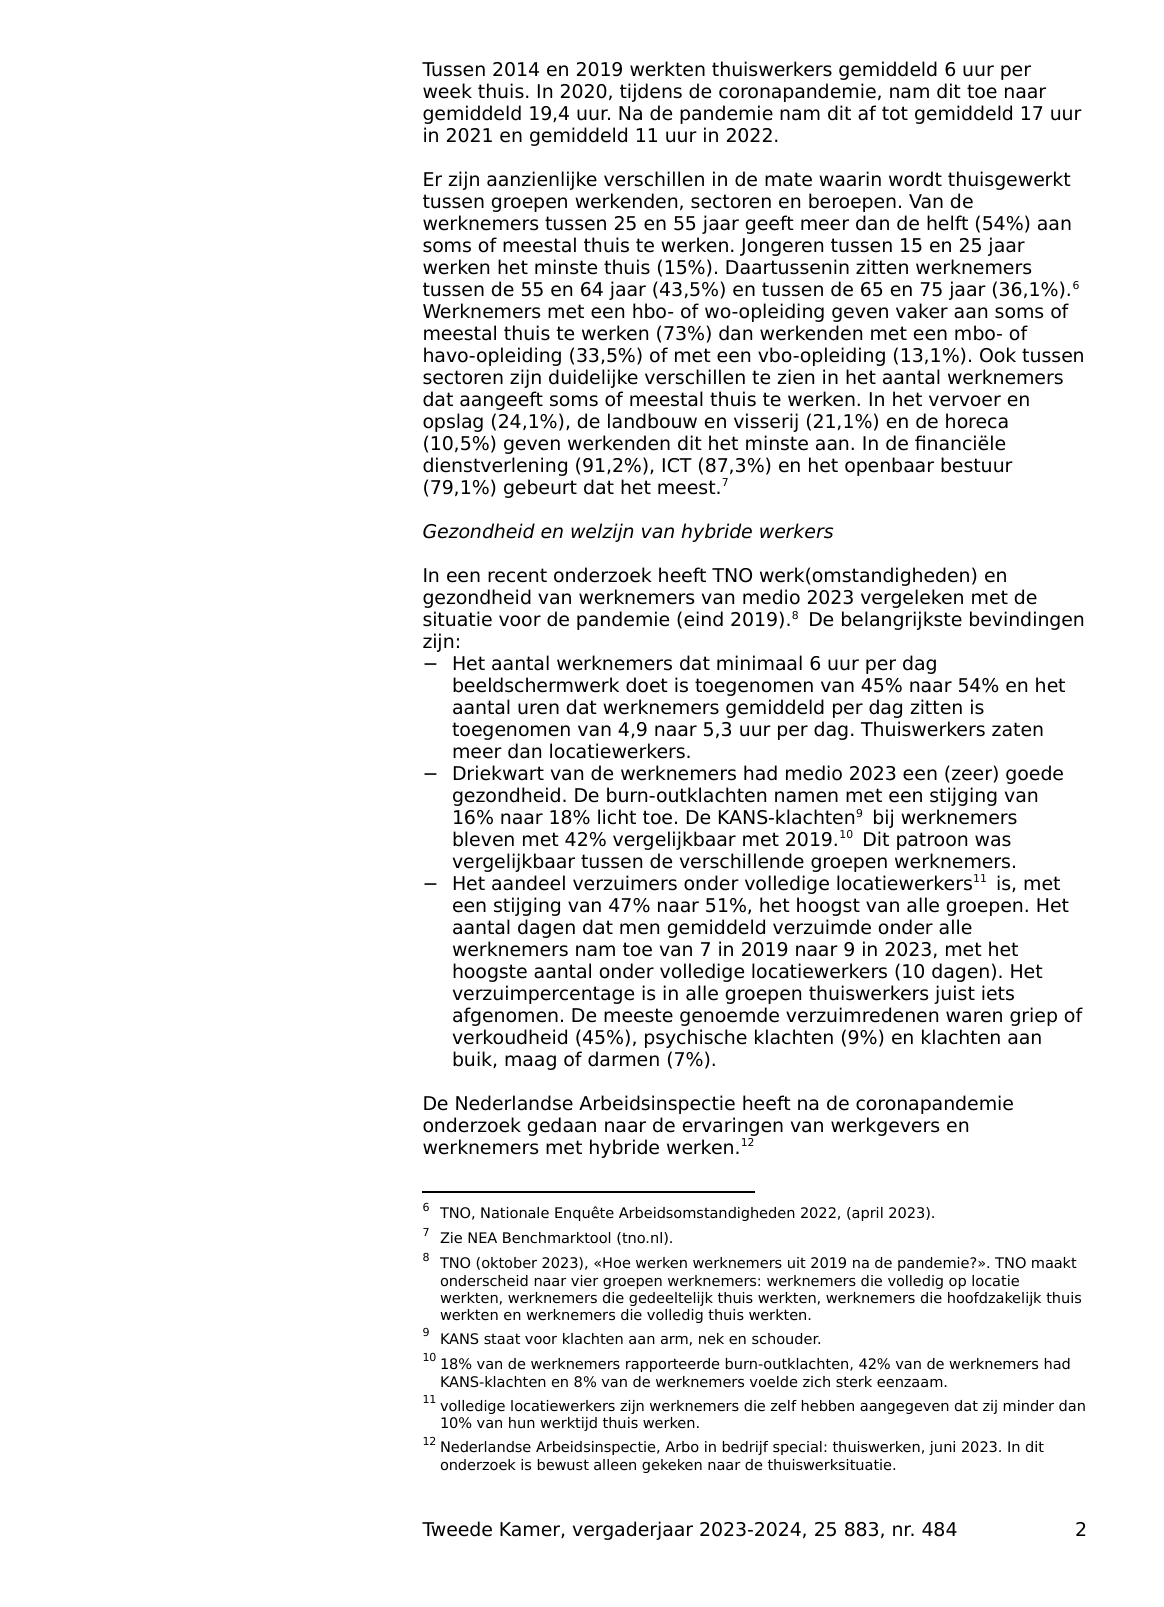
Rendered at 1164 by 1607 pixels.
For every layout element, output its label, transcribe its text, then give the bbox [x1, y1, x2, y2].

text Er zijn aanzienlijke verschillen in de mate waarin wordt thuisgewerkt tussen groepen werkenden, sectoren en beroepen. Van de werknemers tussen 25 en 55 jaar geeft meer dan de helft (54%) aan soms of meestal thuis te werken. Jongeren tussen 15 en 25 jaar werken het minste thuis (15%). Daartussenin zitten werknemers tussen de 55 en 64 jaar (43,5%) en tussen de 65 en 75 jaar (36,1%). [422, 169, 1087, 301]
text TNO (oktober 2023), «Hoe werken werknemers uit 2019 na de pandemie?». TNO maakt onderscheid naar vier groepen werknemers: werknemers die volledig op locatie werkten, werknemers die gedeeltelijk thuis werkten, werknemers die hoofdzakelijk thuis werkten en werknemers die volledig thuis werkten. [422, 1251, 1087, 1324]
text In een recent onderzoek heeft TNO werk(omstandigheden) en gezondheid van werknemers van medio 2023 vergeleken met de situatie voor de pandemie (eind 2019). De belangrijkste bevindingen zijn: [422, 565, 1087, 653]
text Werknemers met een hbo- of wo-opleiding geven vaker aan soms of meestal thuis te werken (73%) dan werkenden met een mbo- of havo-opleiding (33,5%) of met een vbo-opleiding (13,1%). Ook tussen sectoren zijn duidelijke verschillen te zien in het aantal werknemers dat aangeeft soms of meestal thuis te werken. In het vervoer en opslag (24,1%), de landbouw en visserij (21,1%) en de horeca (10,5%) geven werkenden dit het minste aan. In de financiële dienstverlening (91,2%), ICT (87,3%) en het openbaar bestuur (79,1%) gebeurt dat het meest. [422, 301, 1087, 499]
text De Nederlandse Arbeidsinspectie heeft na de coronapandemie onderzoek gedaan naar de ervaringen van werkgevers en werknemers met hybride werken. [422, 1093, 1087, 1159]
text − Driekwart van de werknemers had medio 2023 een (zeer) goede gezondheid. De burn-outklachten namen met een stijging van 16% naar 18% licht toe. De KANS-klachten bij werknemers bleven met 42% vergelijkbaar met 2019. Dit patroon was vergelijkbaar tussen de verschillende groepen werknemers. [422, 763, 1087, 873]
text volledige locatiewerkers zijn werknemers die zelf hebben aangegeven dat zij minder dan 10% van hun werktijd thuis werken. [422, 1393, 1087, 1432]
text TNO, Nationale Enquête Arbeidsomstandigheden 2022, (april 2023). [422, 1201, 1087, 1223]
text − Het aantal werknemers dat minimaal 6 uur per dag beeldschermwerk doet is toegenomen van 45% naar 54% en het aantal uren dat werknemers gemiddeld per dag zitten is toegenomen van 4,9 naar 5,3 uur per dag. Thuiswerkers zaten meer dan locatiewerkers. [422, 653, 1087, 763]
text − Het aandeel verzuimers onder volledige locatiewerkers is, met een stijging van 47% naar 51%, het hoogst van alle groepen. Het aantal dagen dat men gemiddeld verzuimde onder alle werknemers nam toe van 7 in 2019 naar 9 in 2023, met het hoogste aantal onder volledige locatiewerkers (10 dagen). Het verzuimpercentage is in alle groepen thuiswerkers juist iets afgenomen. De meeste genoemde verzuimredenen waren griep of verkoudheid (45%), psychische klachten (9%) en klachten aan buik, maag of darmen (7%). [422, 873, 1087, 1071]
text Nederlandse Arbeidsinspectie, Arbo in bedrijf special: thuiswerken, juni 2023. In dit onderzoek is bewust alleen gekeken naar de thuiswerksituatie. [422, 1435, 1087, 1474]
subtitle Gezondheid en welzijn van hybride werkers [422, 521, 1087, 543]
text Zie NEA Benchmarktool (tno.nl). [422, 1226, 1087, 1248]
text KANS staat voor klachten aan arm, nek en schouder. [422, 1327, 1087, 1349]
text 18% van de werknemers rapporteerde burn-outklachten, 42% van de werknemers had KANS-klachten en 8% van de werknemers voelde zich sterk eenzaam. [422, 1352, 1087, 1391]
text Tussen 2014 en 2019 werkten thuiswerkers gemiddeld 6 uur per week thuis. In 2020, tijdens de coronapandemie, nam dit toe naar gemiddeld 19,4 uur. Na de pandemie nam dit af tot gemiddeld 17 uur in 2021 en gemiddeld 11 uur in 2022. [422, 59, 1087, 147]
